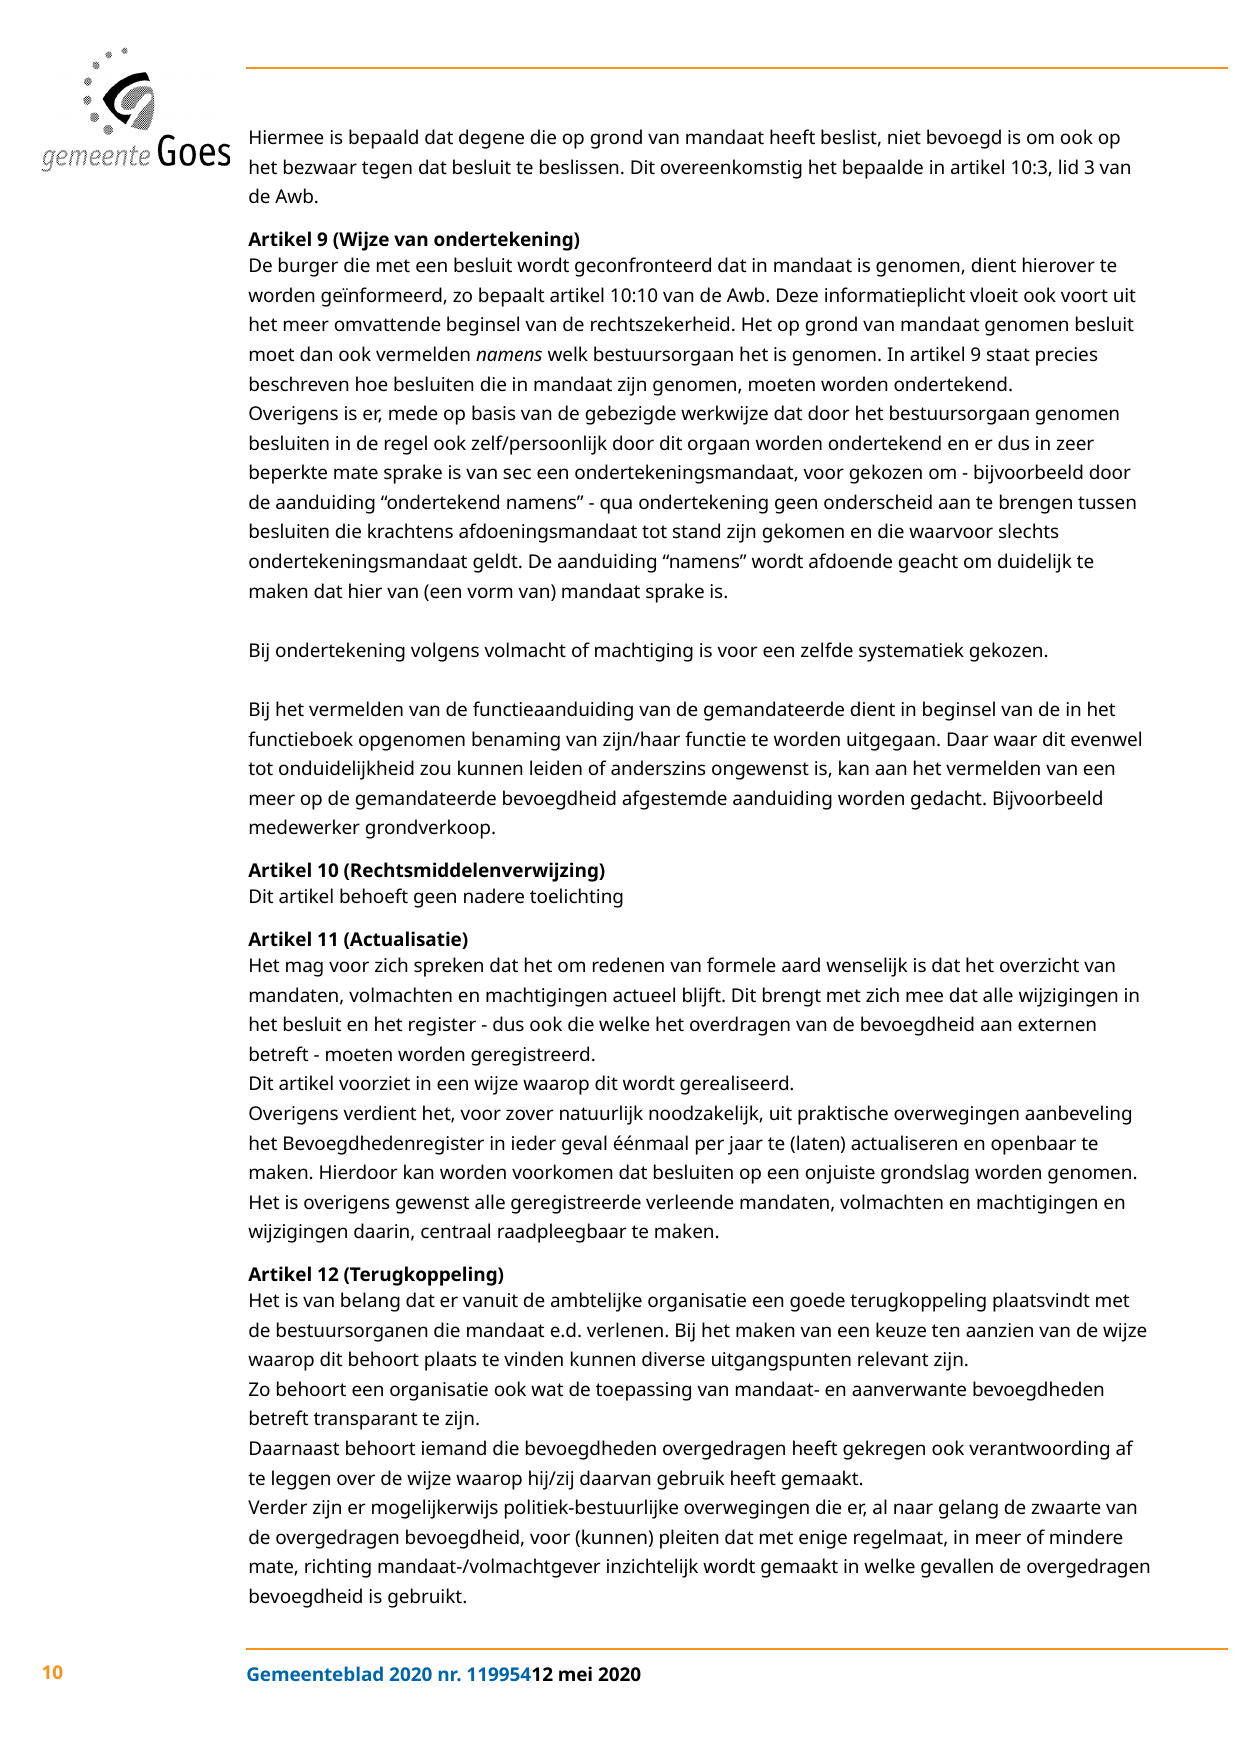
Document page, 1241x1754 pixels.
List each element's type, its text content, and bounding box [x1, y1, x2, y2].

text Het is van belang dat er vanuit de ambtelijke organisatie een goede terugkoppeling plaatsvindt met de bestuursorganen die mandaat e.d. verlenen. Bij het maken van een keuze ten aanzien van de wijze waarop dit behoort plaats te vinden kunnen diverse uitgangspunten relevant zijn. [248, 1287, 1152, 1372]
text Artikel 10 (Rechtsmiddelenverwijzing) [248, 858, 1152, 883]
text De burger die met een besluit wordt geconfronteerd dat in mandaat is genomen, dient hierover te worden geïnformeerd, zo bepaalt artikel 10:10 van de Awb. Deze informatieplicht vloeit ook voort uit het meer omvattende beginsel van de rechtszekerheid. Het op grond van mandaat genomen besluit moet dan ook vermelden namens welk bestuursorgaan het is genomen. In artikel 9 staat precies beschreven hoe besluiten die in mandaat zijn genomen, moeten worden ondertekend. [248, 252, 1152, 396]
text Overigens is er, mede op basis van de gebezigde werkwijze dat door het bestuursorgaan genomen besluiten in de regel ook zelf/persoonlijk door dit orgaan worden ondertekend en er dus in zeer beperkte mate sprake is van sec een ondertekeningsmandaat, voor gekozen om - bijvoorbeeld door de aanduiding “ondertekend namens” - qua ondertekening geen onderscheid aan te brengen tussen besluiten die krachtens afdoeningsmandaat tot stand zijn gekomen en die waarvoor slechts ondertekeningsmandaat geldt. De aanduiding “namens” wordt afdoende geacht om duidelijk te maken dat hier van (een vorm van) mandaat sprake is. [248, 400, 1152, 603]
text Artikel 12 (Terugkoppeling) [248, 1262, 1152, 1287]
text Daarnaast behoort iemand die bevoegdheden overgedragen heeft gekregen ook verantwoording af te leggen over de wijze waarop hij/zij daarvan gebruik heeft gemaakt. [248, 1435, 1152, 1491]
text Dit artikel behoeft geen nadere toelichting [248, 883, 1152, 909]
text Bij het vermelden van de functieaanduiding van de gemandateerde dient in beginsel van de in het functieboek opgenomen benaming van zijn/haar functie te worden uitgegaan. Daar waar dit evenwel tot onduidelijkheid zou kunnen leiden of anderszins ongewenst is, kan aan het vermelden van een meer op de gemandateerde bevoegdheid afgestemde aanduiding worden gedacht. Bijvoorbeeld medewerker grondverkoop. [248, 696, 1152, 840]
text Het is overigens gewenst alle geregistreerde verleende mandaten, volmachten en machtigingen en wijzigingen daarin, centraal raadpleegbaar te maken. [248, 1189, 1152, 1244]
text Bij ondertekening volgens volmacht of machtiging is voor een zelfde systematiek gekozen. [248, 637, 1152, 663]
text Hiermee is bepaald dat degene die op grond van mandaat heeft beslist, niet bevoegd is om ook op het bezwaar tegen dat besluit te beslissen. Dit overeenkomstig het bepaalde in artikel 10:3, lid 3 van de Awb. [248, 124, 1152, 209]
text Verder zijn er mogelijkerwijs politiek-bestuurlijke overwegingen die er, al naar gelang de zwaarte van de overgedragen bevoegdheid, voor (kunnen) pleiten dat met enige regelmaat, in meer of mindere mate, richting mandaat-/volmachtgever inzichtelijk wordt gemaakt in welke gevallen de overgedragen bevoegdheid is gebruikt. [248, 1494, 1152, 1609]
picture [41, 47, 231, 172]
text Overigens verdient het, voor zover natuurlijk noodzakelijk, uit praktische overwegingen aanbeveling het Bevoegdhedenregister in ieder geval éénmaal per jaar te (laten) actualiseren en openbaar te maken. Hierdoor kan worden voorkomen dat besluiten op een onjuiste grondslag worden genomen. [248, 1100, 1152, 1185]
text Artikel 9 (Wijze van ondertekening) [248, 227, 1152, 252]
text Artikel 11 (Actualisatie) [248, 926, 1152, 952]
text Zo behoort een organisatie ook wat de toepassing van mandaat- en aanverwante bevoegdheden betreft transparant te zijn. [248, 1376, 1152, 1431]
text Dit artikel voorziet in een wijze waarop dit wordt gerealiseerd. [248, 1071, 1152, 1096]
text Het mag voor zich spreken dat het om redenen van formele aard wenselijk is dat het overzicht van mandaten, volmachten en machtigingen actueel blijft. Dit brengt met zich mee dat alle wijzigingen in het besluit en het register - dus ook die welke het overdragen van de bevoegdheid aan externen betreft - moeten worden geregistreerd. [248, 952, 1152, 1067]
